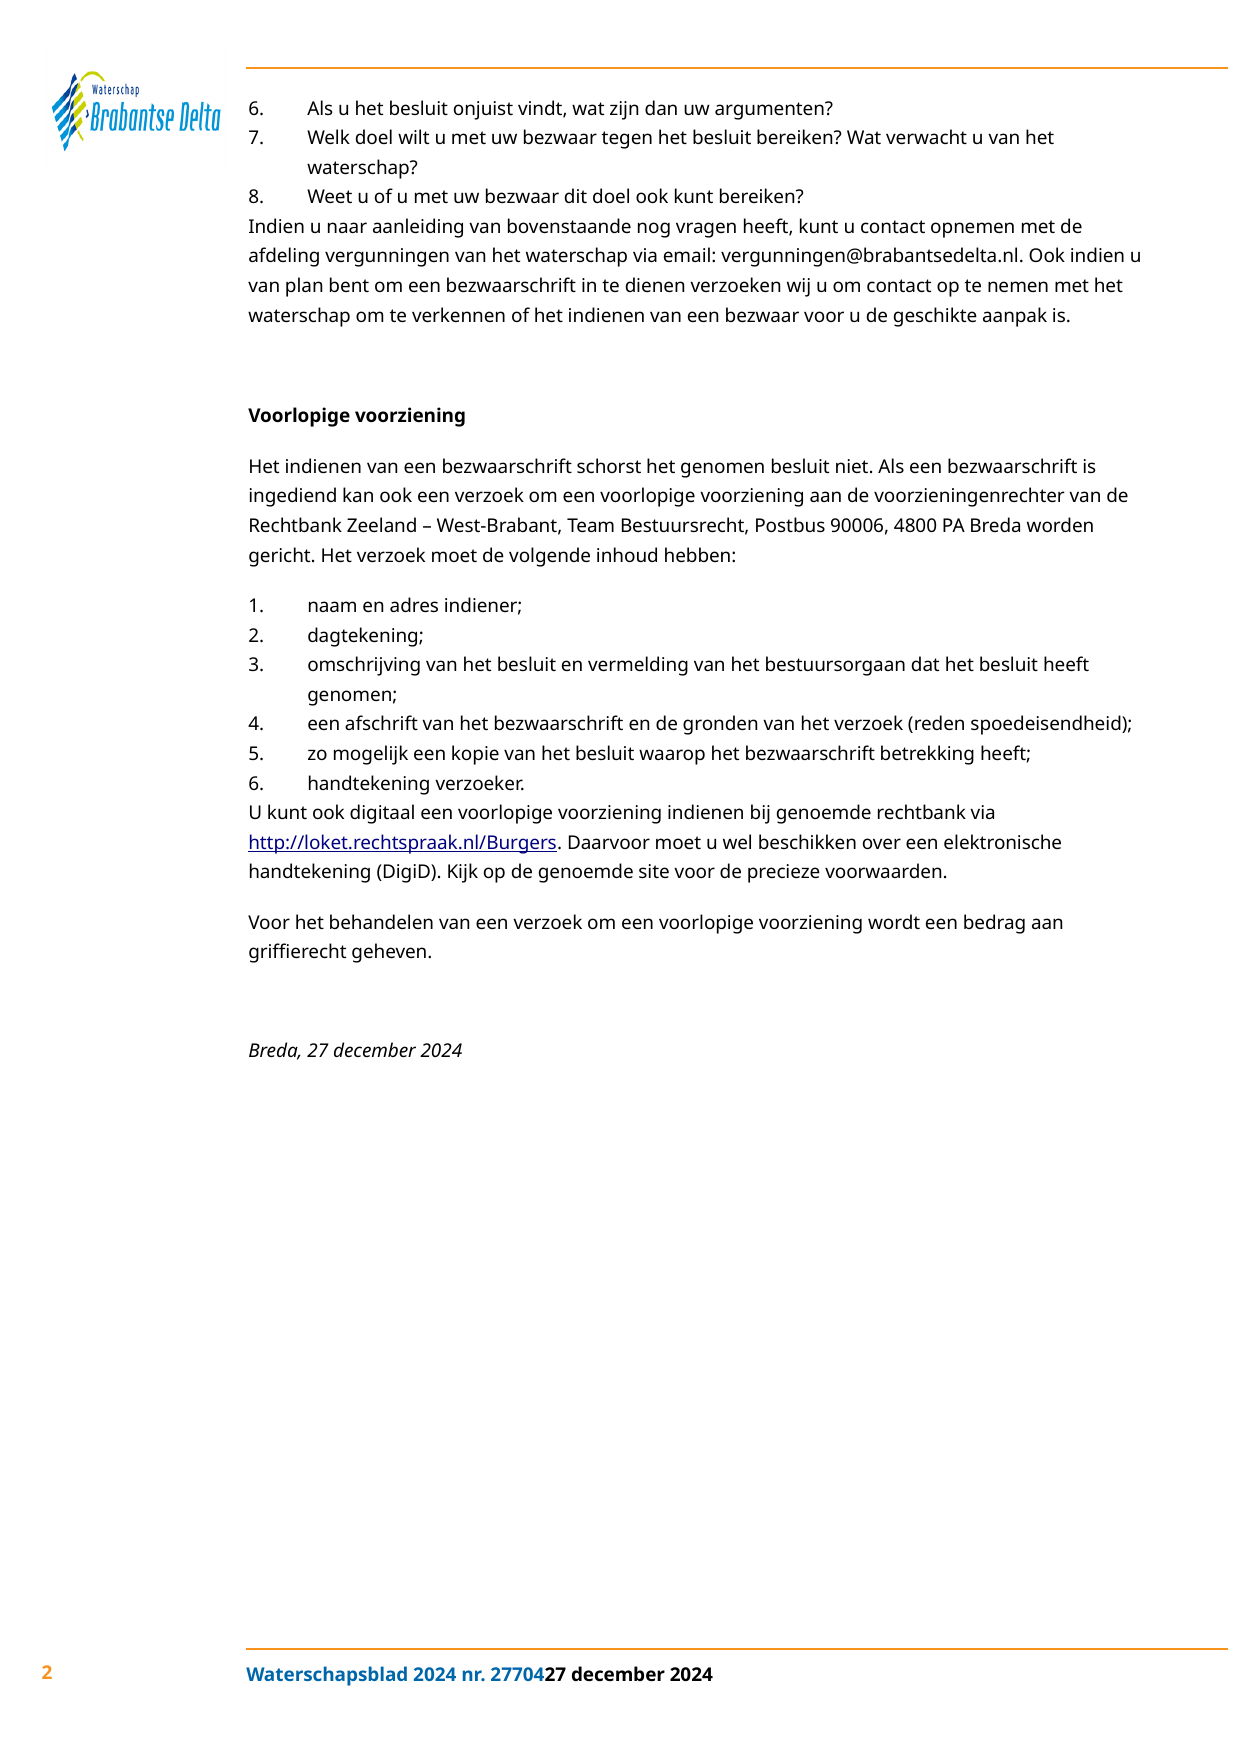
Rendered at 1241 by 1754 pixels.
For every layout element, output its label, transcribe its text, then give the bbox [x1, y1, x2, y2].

text Indien u naar aanleiding van bovenstaande nog vragen heeft, kunt u contact opnemen met de afdeling vergunningen van het waterschap via email: vergunningen@brabantsedelta.nl. Ook indien u van plan bent om een bezwaarschrift in te dienen verzoeken wij u om contact op te nemen met het waterschap om te verkennen of het indienen van een bezwaar voor u de geschikte aanpak is. [248, 213, 1152, 328]
list handtekening verzoeker. [248, 770, 1152, 796]
text U kunt ook digitaal een voorlopige voorziening indienen bij genoemde rechtbank via http://loket.rechtspraak.nl/Burgers. Daarvoor moet u wel beschikken over een elektronische handtekening (DigiD). Kijk op de genoemde site voor de precieze voorwaarden. [248, 799, 1152, 884]
list Als u het besluit onjuist vindt, wat zijn dan uw argumenten? [248, 95, 1152, 121]
list Weet u of u met uw bezwaar dit doel ook kunt bereiken? [248, 183, 1152, 209]
list Welk doel wilt u met uw bezwaar tegen het besluit bereiken? Wat verwacht u van het waterschap? [248, 124, 1152, 180]
list dagtekening; [248, 622, 1152, 648]
list zo mogelijk een kopie van het besluit waarop het bezwaarschrift betrekking heeft; [248, 740, 1152, 766]
picture [41, 47, 231, 172]
list omschrijving van het besluit en vermelding van het bestuursorgaan dat het besluit heeft genomen; [248, 651, 1152, 707]
text Breda, 27 december 2024 [248, 1037, 1152, 1062]
text Voor het behandelen van een verzoek om een voorlopige voorziening wordt een bedrag aan griffierecht geheven. [248, 909, 1152, 964]
text Voorlopige voorziening [248, 403, 1152, 428]
list naam en adres indiener; [248, 592, 1152, 618]
text Het indienen van een bezwaarschrift schorst het genomen besluit niet. Als een bezwaarschrift is ingediend kan ook een verzoek om een voorlopige voorziening aan de voorzieningenrechter van de Rechtbank Zeeland – West-Brabant, Team Bestuursrecht, Postbus 90006, 4800 PA Breda worden gericht. Het verzoek moet de volgende inhoud hebben: [248, 453, 1152, 568]
list een afschrift van het bezwaarschrift en de gronden van het verzoek (reden spoedeisendheid); [248, 711, 1152, 736]
